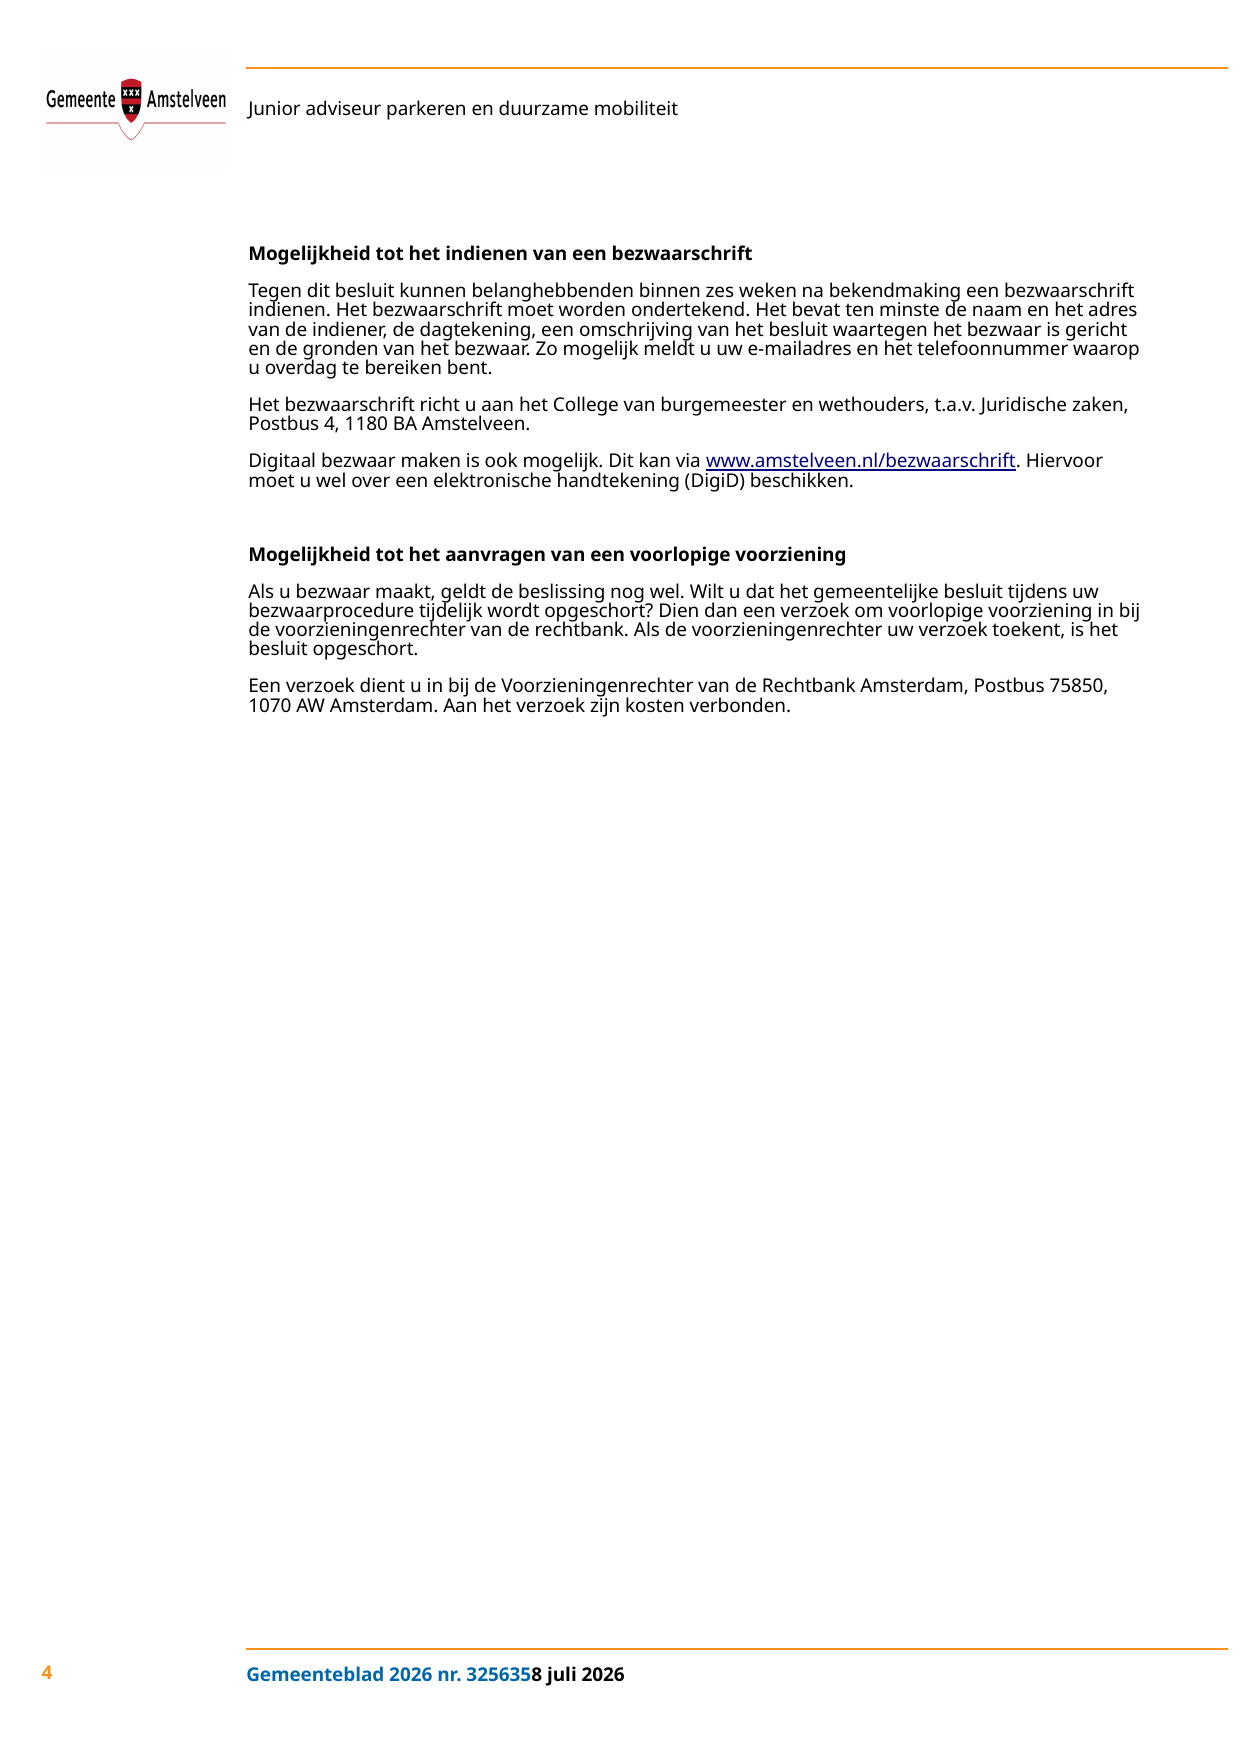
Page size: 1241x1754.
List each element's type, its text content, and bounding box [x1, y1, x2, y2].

text Tegen dit besluit kunnen belanghebbenden binnen zes weken na bekendmaking een bezwaarschrift indienen. Het bezwaarschrift moet worden ondertekend. Het bevat ten minste de naam en het adres van de indiener, de dagtekening, een omschrijving van het besluit waartegen het bezwaar is gericht en de gronden van het bezwaar. Zo mogelijk meldt u uw e-mailadres en het telefoonnummer waarop u overdag te bereiken bent. [248, 282, 1152, 378]
text Mogelijkheid tot het indienen van een bezwaarschrift [248, 245, 1152, 264]
text Junior adviseur parkeren en duurzame mobiliteit [248, 95, 1152, 121]
text Het bezwaarschrift richt u aan het College van burgemeester en wethouders, t.a.v. Juridische zaken, Postbus 4, 1180 BA Amstelveen. [248, 396, 1152, 435]
text Een verzoek dient u in bij de Voorzieningenrechter van de Rechtbank Amsterdam, Postbus 75850, 1070 AW Amsterdam. Aan het verzoek zijn kosten verbonden. [248, 677, 1152, 716]
text Digitaal bezwaar maken is ook mogelijk. Dit kan via www.amstelveen.nl/bezwaarschrift. Hiervoor moet u wel over een elektronische handtekening (DigiD) beschikken. [248, 452, 1152, 491]
text Als u bezwaar maakt, geldt de beslissing nog wel. Wilt u dat het gemeentelijke besluit tijdens uw bezwaarprocedure tijdelijk wordt opgeschort? Dien dan een verzoek om voorlopige voorziening in bij de voorzieningenrechter van de rechtbank. Als de voorzieningenrechter uw verzoek toekent, is het besluit opgeschort. [248, 583, 1152, 660]
picture [41, 47, 231, 172]
text Mogelijkheid tot het aanvragen van een voorlopige voorziening [248, 546, 1152, 565]
